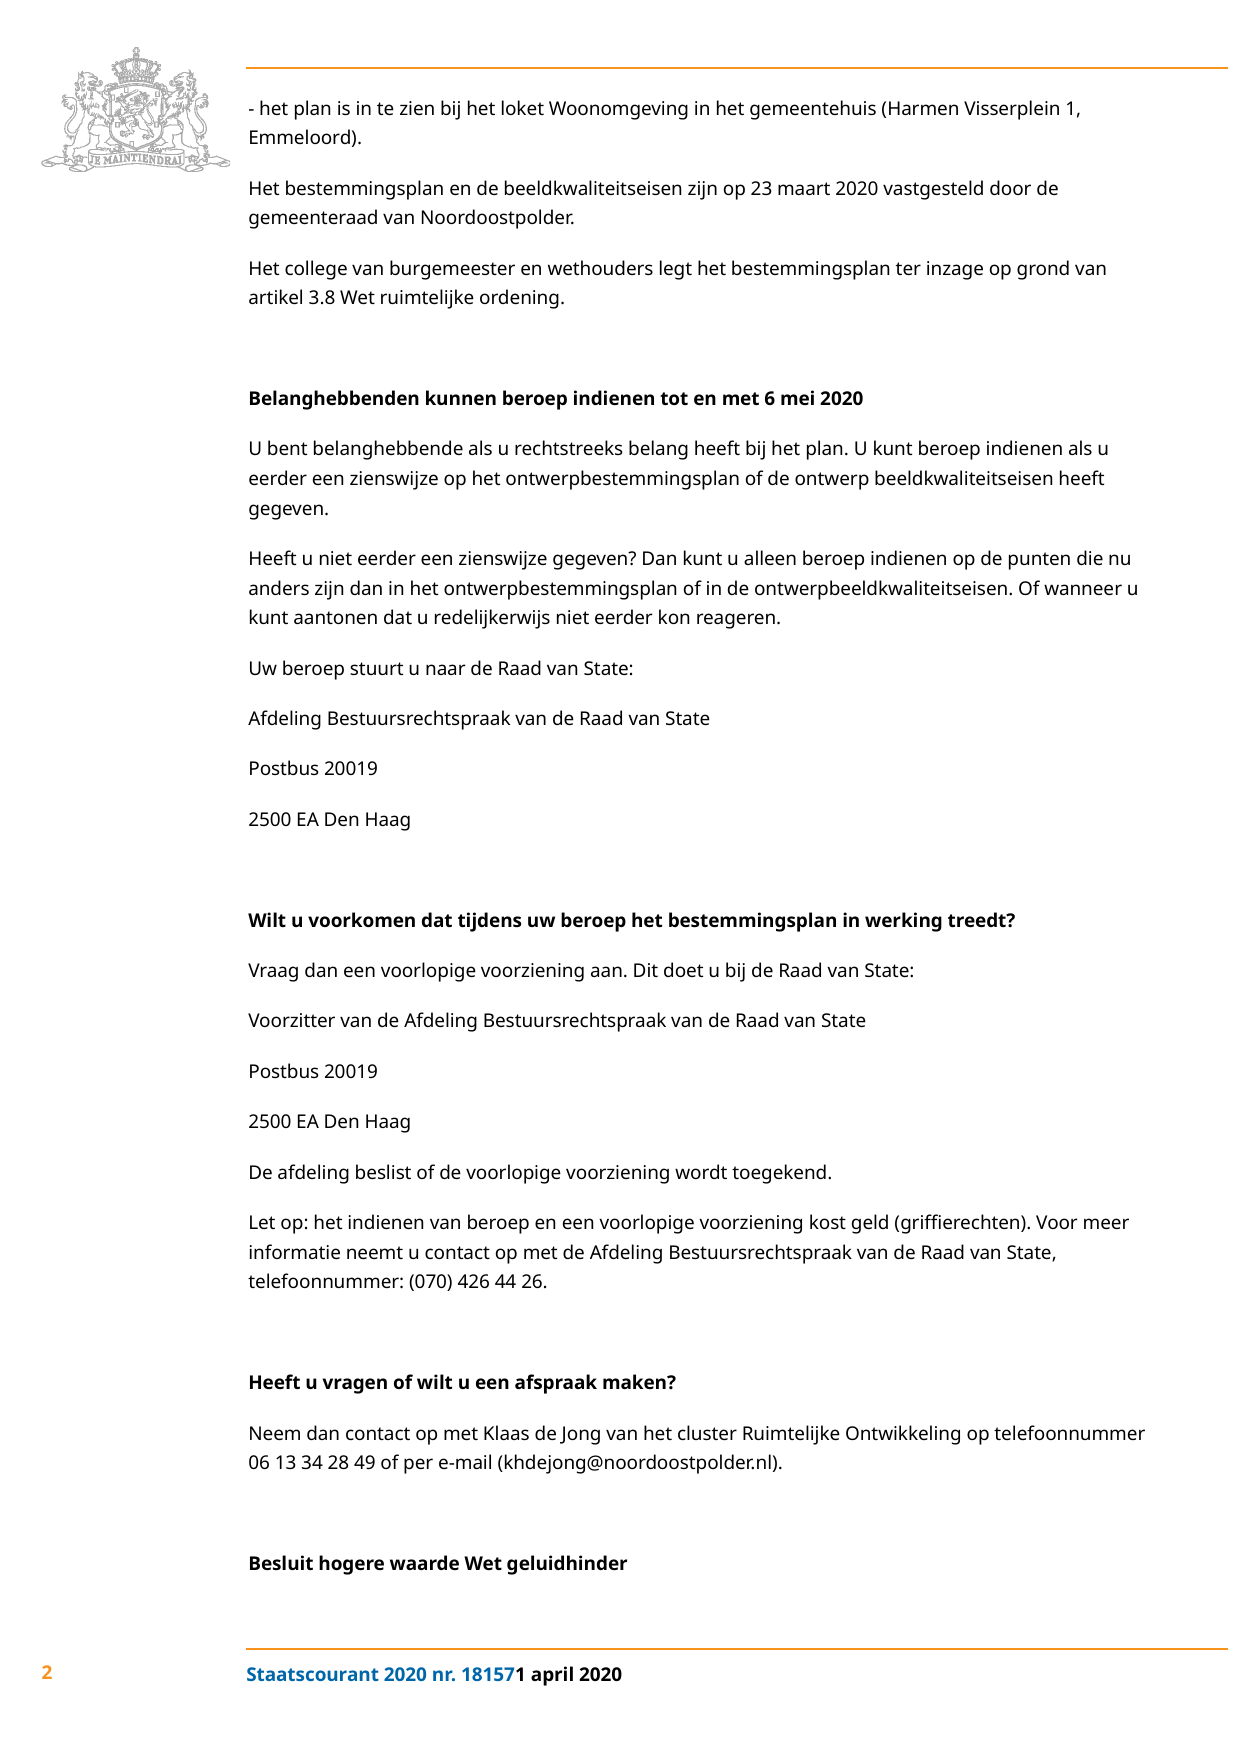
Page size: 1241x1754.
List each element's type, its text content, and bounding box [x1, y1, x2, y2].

text Heeft u niet eerder een zienswijze gegeven? Dan kunt u alleen beroep indienen op de punten die nu anders zijn dan in het ontwerpbestemmingsplan of in de ontwerpbeeldkwaliteitseisen. Of wanneer u kunt aantonen dat u redelijkerwijs niet eerder kon reageren. [248, 545, 1152, 630]
text U bent belanghebbende als u rechtstreeks belang heeft bij het plan. U kunt beroep indienen als u eerder een zienswijze op het ontwerpbestemmingsplan of de ontwerp beeldkwaliteitseisen heeft gegeven. [248, 436, 1152, 521]
text De afdeling beslist of de voorlopige voorziening wordt toegekend. [248, 1159, 1152, 1185]
picture [41, 47, 231, 172]
text Besluit hogere waarde Wet geluidhinder [248, 1550, 1152, 1576]
text Let op: het indienen van beroep en een voorlopige voorziening kost geld (griffierechten). Voor meer informatie neemt u contact op met de Afdeling Bestuursrechtspraak van de Raad van State, telefoonnummer: (070) 426 44 26. [248, 1209, 1152, 1294]
text Vraag dan een voorlopige voorziening aan. Dit doet u bij de Raad van State: [248, 957, 1152, 983]
text Postbus 20019 [248, 756, 1152, 781]
text Wilt u voorkomen dat tijdens uw beroep het bestemmingsplan in werking treedt? [248, 907, 1152, 933]
text Neem dan contact op met Klaas de Jong van het cluster Ruimtelijke Ontwikkeling op telefoonnummer 06 13 34 28 49 of per e-mail (khdejong@noordoostpolder.nl). [248, 1420, 1152, 1475]
text - het plan is in te zien bij het loket Woonomgeving in het gemeentehuis (Harmen Visserplein 1, Emmeloord). [248, 95, 1152, 150]
text 2500 EA Den Haag [248, 1108, 1152, 1134]
text Belanghebbenden kunnen beroep indienen tot en met 6 mei 2020 [248, 385, 1152, 411]
text Het bestemmingsplan en de beeldkwaliteitseisen zijn op 23 maart 2020 vastgesteld door de gemeenteraad van Noordoostpolder. [248, 175, 1152, 230]
text Postbus 20019 [248, 1058, 1152, 1084]
text Het college van burgemeester en wethouders legt het bestemmingsplan ter inzage op grond van artikel 3.8 Wet ruimtelijke ordening. [248, 255, 1152, 310]
text 2500 EA Den Haag [248, 806, 1152, 832]
text Heeft u vragen of wilt u een afspraak maken? [248, 1369, 1152, 1395]
text Voorzitter van de Afdeling Bestuursrechtspraak van de Raad van State [248, 1008, 1152, 1033]
text Uw beroep stuurt u naar de Raad van State: [248, 655, 1152, 681]
text Afdeling Bestuursrechtspraak van de Raad van State [248, 705, 1152, 731]
